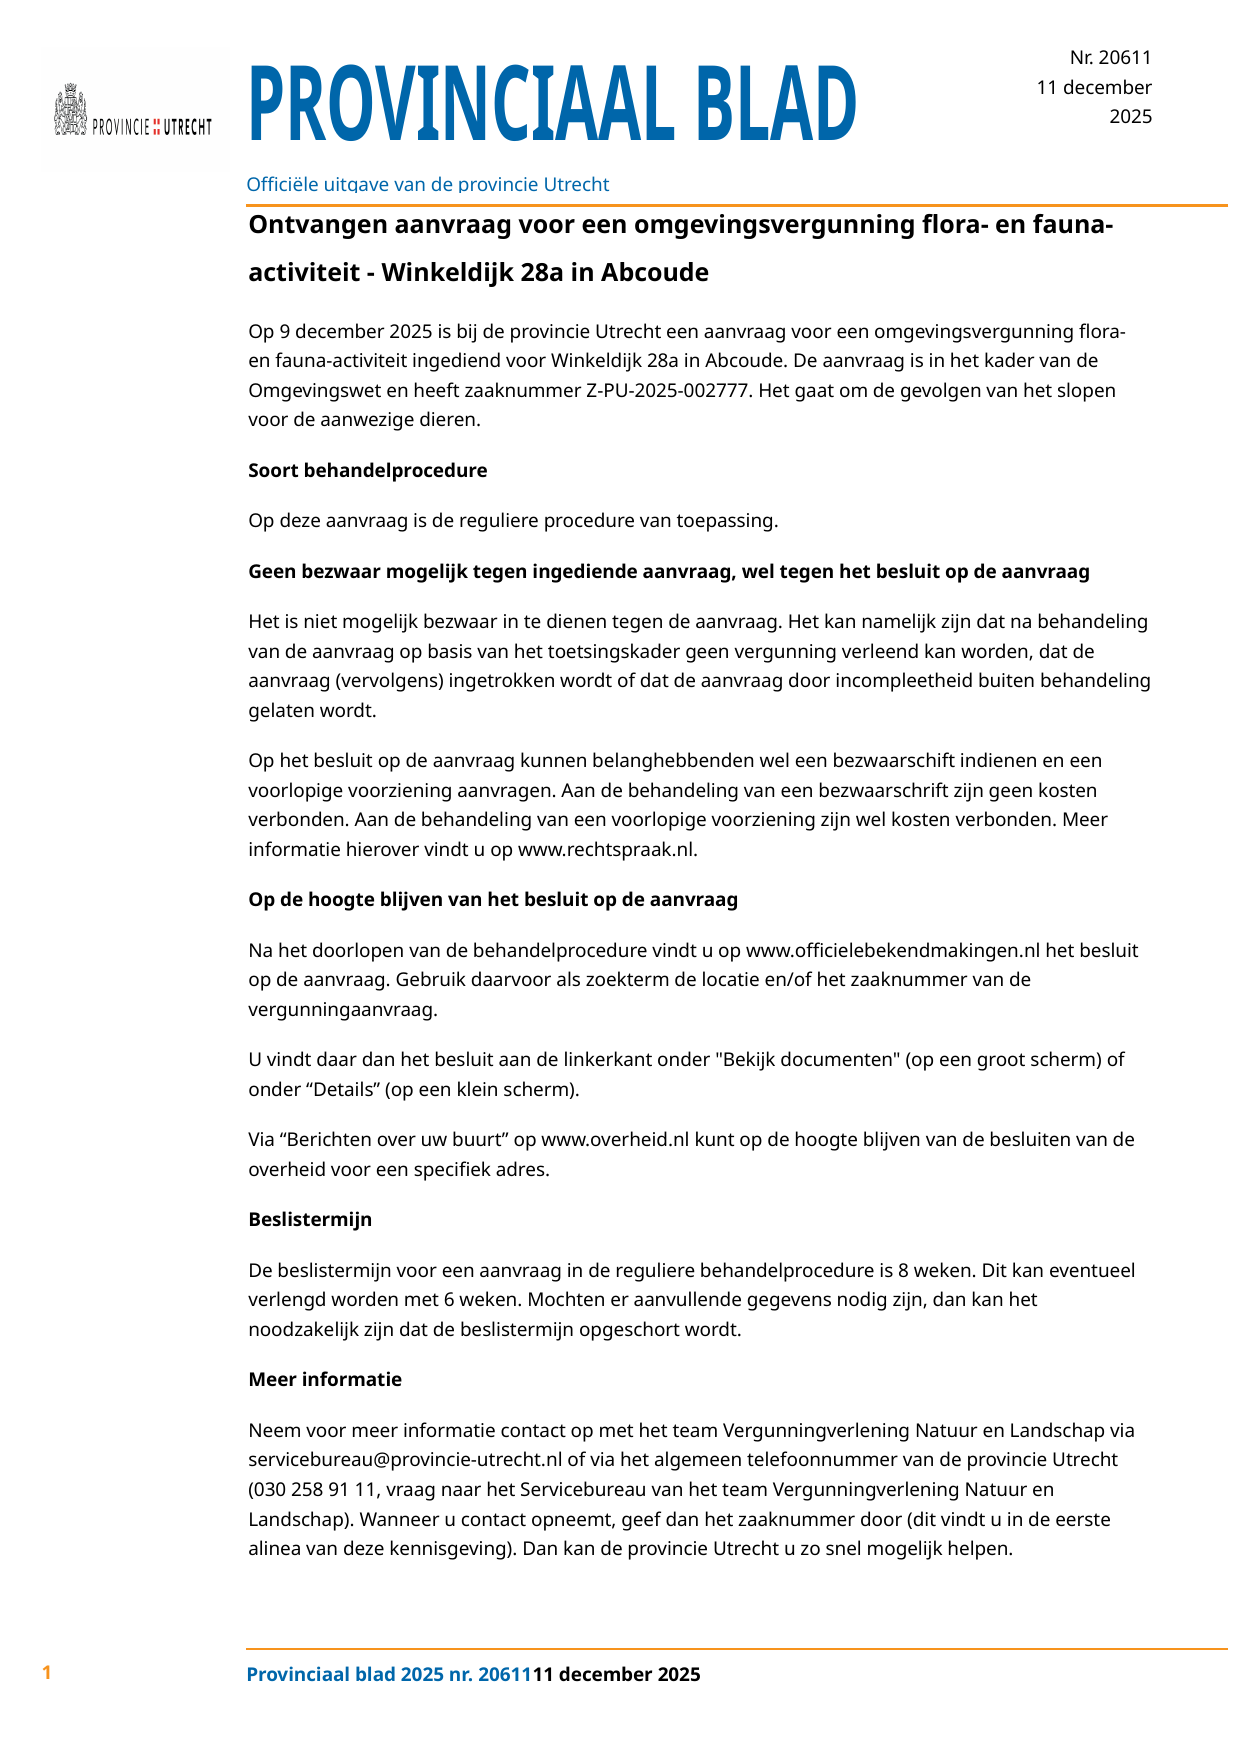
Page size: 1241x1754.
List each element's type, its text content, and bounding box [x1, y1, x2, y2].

text Ontvangen aanvraag voor een omgevingsvergunning flora- en fauna-activiteit - Winkeldijk 28a in Abcoude [248, 207, 1152, 288]
text Na het doorlopen van de behandelprocedure vindt u op www.officielebekendmakingen.nl het besluit op de aanvraag. Gebruik daarvoor als zoekterm de locatie en/of het zaaknummer van de vergunningaanvraag. [248, 937, 1152, 1022]
text Op de hoogte blijven van het besluit op de aanvraag [248, 887, 1152, 912]
text Soort behandelprocedure [248, 457, 1152, 483]
picture [41, 47, 231, 172]
text Op 9 december 2025 is bij de provincie Utrecht een aanvraag voor een omgevingsvergunning flora- en fauna-activiteit ingediend voor Winkeldijk 28a in Abcoude. De aanvraag is in het kader van de Omgevingswet en heeft zaaknummer Z-PU-2025-002777. Het gaat om de gevolgen van het slopen voor de aanwezige dieren. [248, 318, 1152, 432]
text Het is niet mogelijk bezwaar in te dienen tegen de aanvraag. Het kan namelijk zijn dat na behandeling van de aanvraag op basis van het toetsingskader geen vergunning verleend kan worden, dat de aanvraag (vervolgens) ingetrokken wordt of dat de aanvraag door incompleetheid buiten behandeling gelaten wordt. [248, 608, 1152, 723]
text Beslistermijn [248, 1207, 1152, 1232]
text Op deze aanvraag is de reguliere procedure van toepassing. [248, 507, 1152, 533]
text Geen bezwaar mogelijk tegen ingediende aanvraag, wel tegen het besluit op de aanvraag [248, 558, 1152, 584]
text U vindt daar dan het besluit aan de linkerkant onder "Bekijk documenten" (op een groot scherm) of onder “Details” (op een klein scherm). [248, 1047, 1152, 1102]
text Meer informatie [248, 1367, 1152, 1392]
text Op het besluit op de aanvraag kunnen belanghebbenden wel een bezwaarschift indienen en een voorlopige voorziening aanvragen. Aan de behandeling van een bezwaarschrift zijn geen kosten verbonden. Aan de behandeling van een voorlopige voorziening zijn wel kosten verbonden. Meer informatie hierover vindt u op www.rechtspraak.nl. [248, 747, 1152, 862]
text De beslistermijn voor een aanvraag in de reguliere behandelprocedure is 8 weken. Dit kan eventueel verlengd worden met 6 weken. Mochten er aanvullende gegevens nodig zijn, dan kan het noodzakelijk zijn dat de beslistermijn opgeschort wordt. [248, 1257, 1152, 1342]
text Via “Berichten over uw buurt” op www.overheid.nl kunt op de hoogte blijven van de besluiten van de overheid voor een specifiek adres. [248, 1127, 1152, 1182]
text Neem voor meer informatie contact op met het team Vergunningverlening Natuur en Landschap via servicebureau@provincie-utrecht.nl of via het algemeen telefoonnummer van de provincie Utrecht (030 258 91 11, vraag naar het Servicebureau van het team Vergunningverlening Natuur en Landschap). Wanneer u contact opneemt, geef dan het zaaknummer door (dit vindt u in de eerste alinea van deze kennisgeving). Dan kan de provincie Utrecht u zo snel mogelijk helpen. [248, 1417, 1152, 1561]
